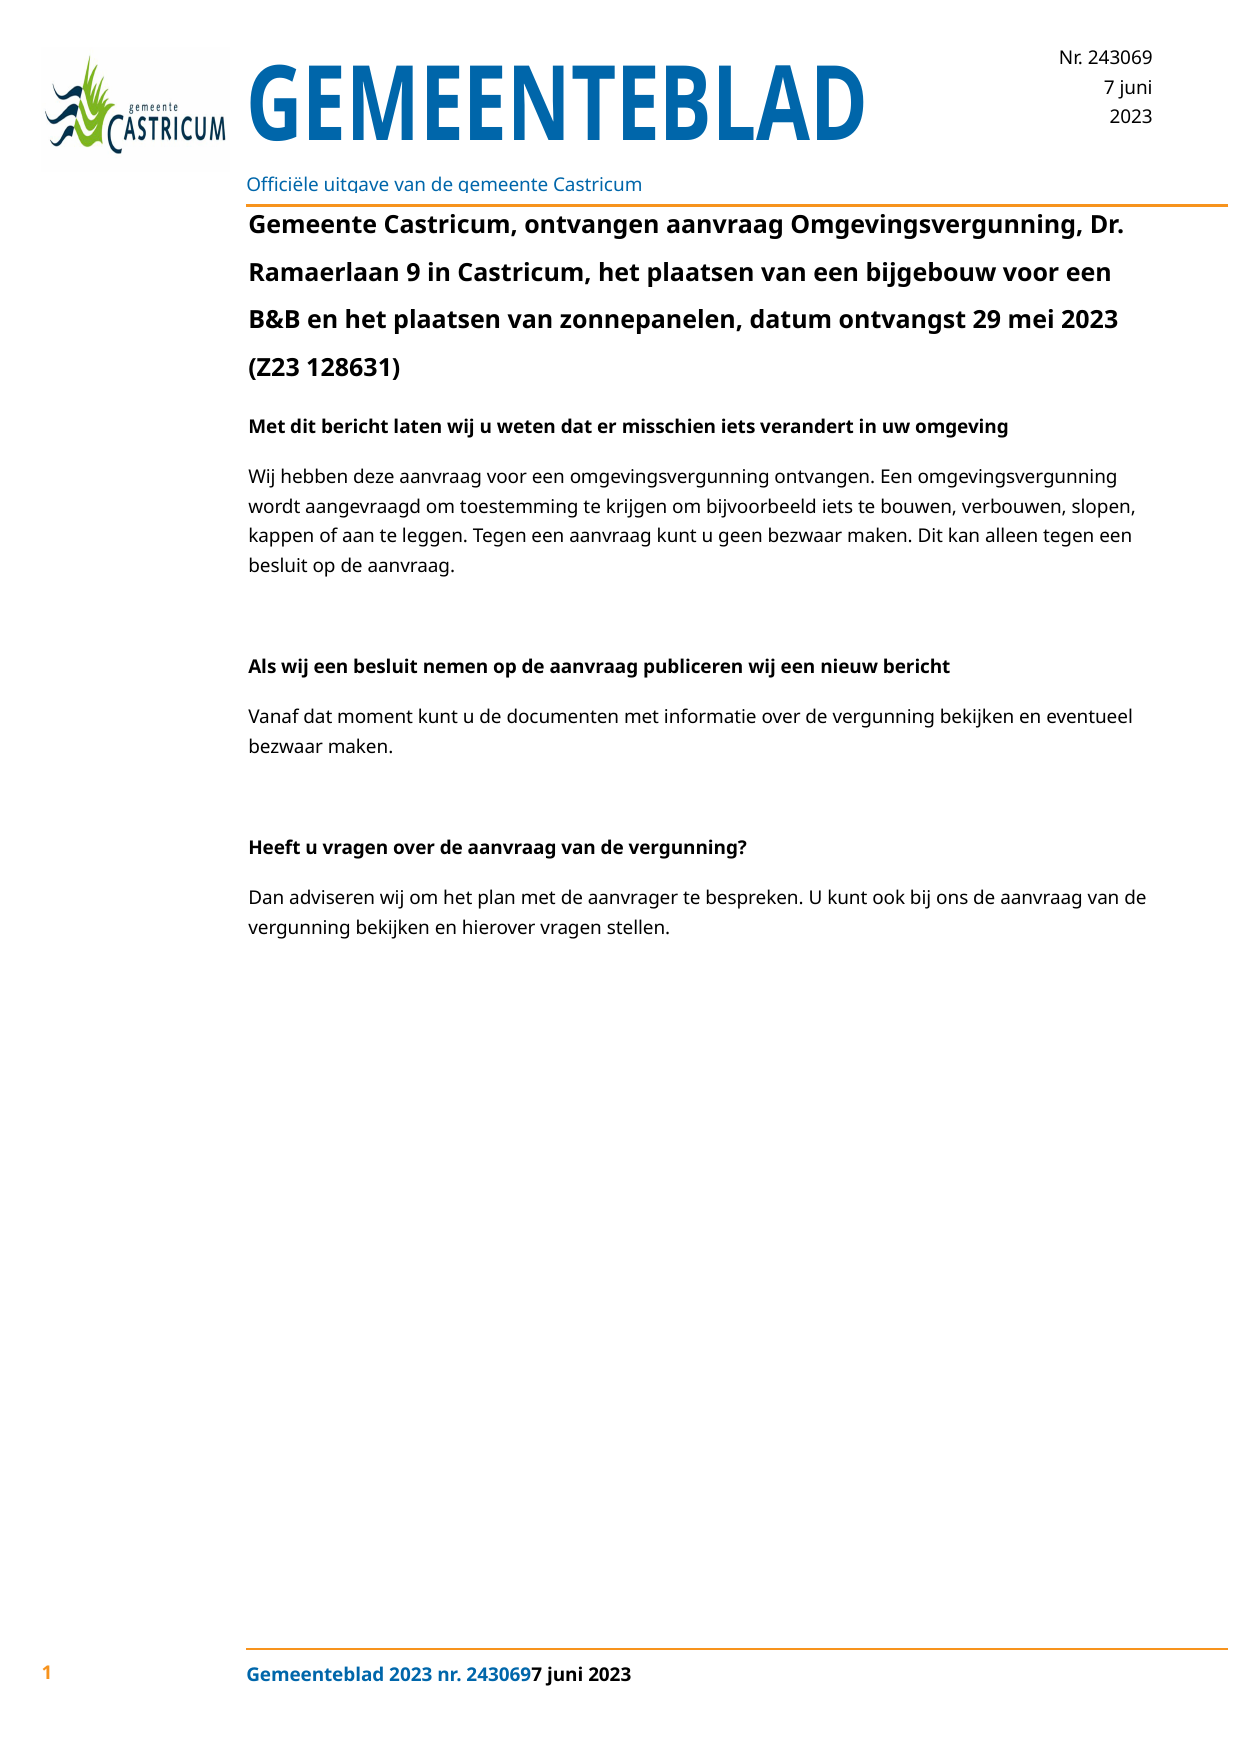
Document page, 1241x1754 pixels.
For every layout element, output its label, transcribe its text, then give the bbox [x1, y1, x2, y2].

text Gemeente Castricum, ontvangen aanvraag Omgevingsvergunning, Dr. Ramaerlaan 9 in Castricum, het plaatsen van een bijgebouw voor een B&B en het plaatsen van zonnepanelen, datum ontvangst 29 mei 2023 (Z23 128631) [248, 207, 1152, 384]
text Als wij een besluit nemen op de aanvraag publiceren wij een nieuw bericht [248, 653, 1152, 679]
text Met dit bericht laten wij u weten dat er misschien iets verandert in uw omgeving [248, 413, 1152, 439]
text Dan adviseren wij om het plan met de aanvrager te bespreken. U kunt ook bij ons de aanvraag van de vergunning bekijken en hierover vragen stellen. [248, 884, 1152, 940]
text Vanaf dat moment kunt u de documenten met informatie over de vergunning bekijken en eventueel bezwaar maken. [248, 703, 1152, 759]
picture [41, 47, 231, 172]
text Heeft u vragen over de aanvraag van de vergunning? [248, 834, 1152, 860]
text Wij hebben deze aanvraag voor een omgevingsvergunning ontvangen. Een omgevingsvergunning wordt aangevraagd om toestemming te krijgen om bijvoorbeeld iets te bouwen, verbouwen, slopen, kappen of aan te leggen. Tegen een aanvraag kunt u geen bezwaar maken. Dit kan alleen tegen een besluit op de aanvraag. [248, 463, 1152, 578]
